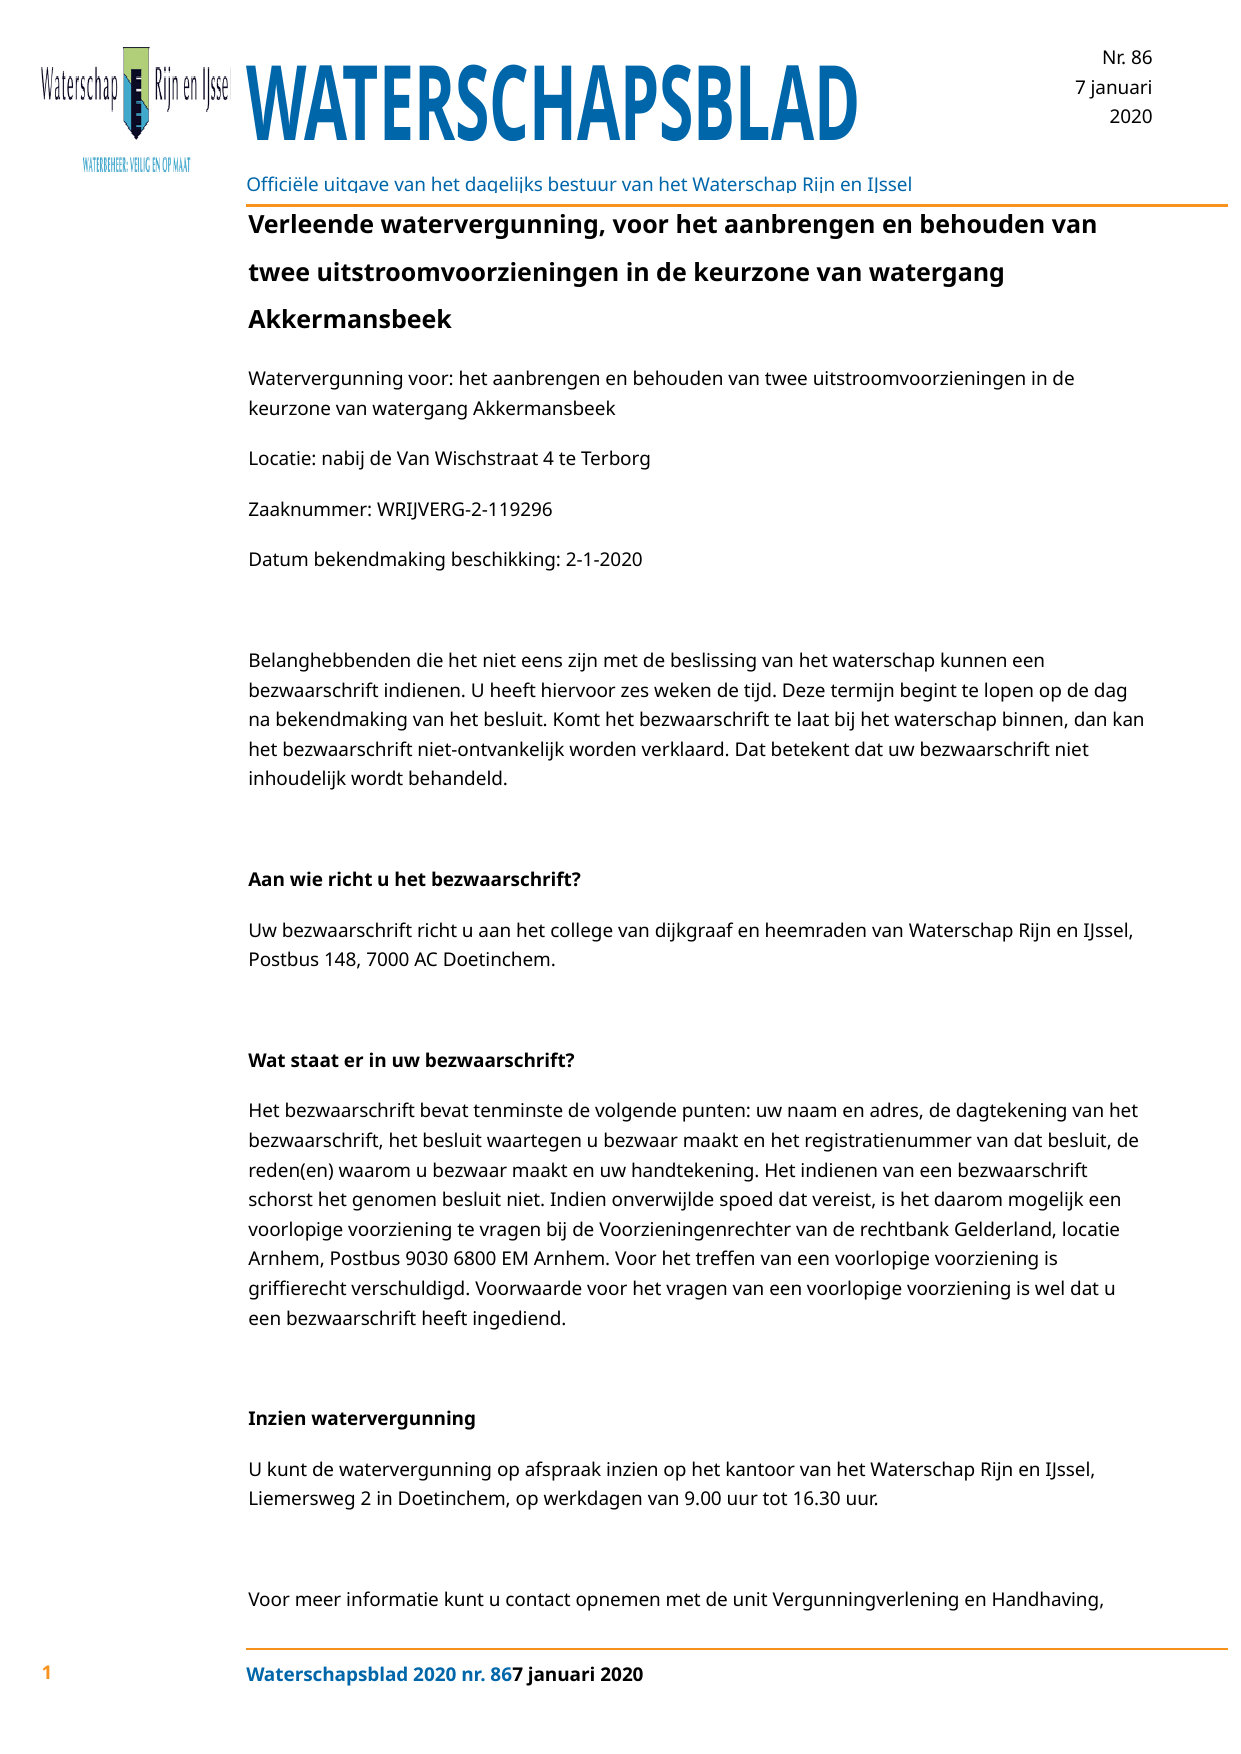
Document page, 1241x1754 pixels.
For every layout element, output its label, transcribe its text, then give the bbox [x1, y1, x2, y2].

text U kunt de watervergunning op afspraak inzien op het kantoor van het Waterschap Rijn en IJssel, Liemersweg 2 in Doetinchem, op werkdagen van 9.00 uur tot 16.30 uur. [248, 1456, 1152, 1511]
picture [41, 47, 231, 172]
text Het bezwaarschrift bevat tenminste de volgende punten: uw naam en adres, de dagtekening van het bezwaarschrift, het besluit waartegen u bezwaar maakt en het registratienummer van dat besluit, de reden(en) waarom u bezwaar maakt en uw handtekening. Het indienen van een bezwaarschrift schorst het genomen besluit niet. Indien onverwijlde spoed dat vereist, is het daarom mogelijk een voorlopige voorziening te vragen bij de Voorzieningenrechter van de rechtbank Gelderland, locatie Arnhem, Postbus 9030 6800 EM Arnhem. Voor het treffen van een voorlopige voorziening is griffierecht verschuldigd. Voorwaarde voor het vragen van een voorlopige voorziening is wel dat u een bezwaarschrift heeft ingediend. [248, 1098, 1152, 1330]
text Aan wie richt u het bezwaarschrift? [248, 866, 1152, 892]
text Voor meer informatie kunt u contact opnemen met de unit Vergunningverlening en Handhaving, [248, 1586, 1152, 1612]
text Datum bekendmaking beschikking: 2-1-2020 [248, 546, 1152, 572]
text Verleende watervergunning, voor het aanbrengen en behouden van twee uitstroomvoorzieningen in de keurzone van watergang Akkermansbeek [248, 207, 1152, 336]
text Locatie: nabij de Van Wischstraat 4 te Terborg [248, 446, 1152, 471]
text Inzien watervergunning [248, 1406, 1152, 1431]
text Zaaknummer: WRIJVERG-2-119296 [248, 496, 1152, 522]
text Watervergunning voor: het aanbrengen en behouden van twee uitstroomvoorzieningen in de keurzone van watergang Akkermansbeek [248, 366, 1152, 421]
text Wat staat er in uw bezwaarschrift? [248, 1047, 1152, 1073]
text Uw bezwaarschrift richt u aan het college van dijkgraaf en heemraden van Waterschap Rijn en IJssel, Postbus 148, 7000 AC Doetinchem. [248, 917, 1152, 972]
text Belanghebbenden die het niet eens zijn met de beslissing van het waterschap kunnen een bezwaarschrift indienen. U heeft hiervoor zes weken de tijd. Deze termijn begint te lopen op de dag na bekendmaking van het besluit. Komt het bezwaarschrift te laat bij het waterschap binnen, dan kan het bezwaarschrift niet-ontvankelijk worden verklaard. Dat betekent dat uw bezwaarschrift niet inhoudelijk wordt behandeld. [248, 647, 1152, 791]
